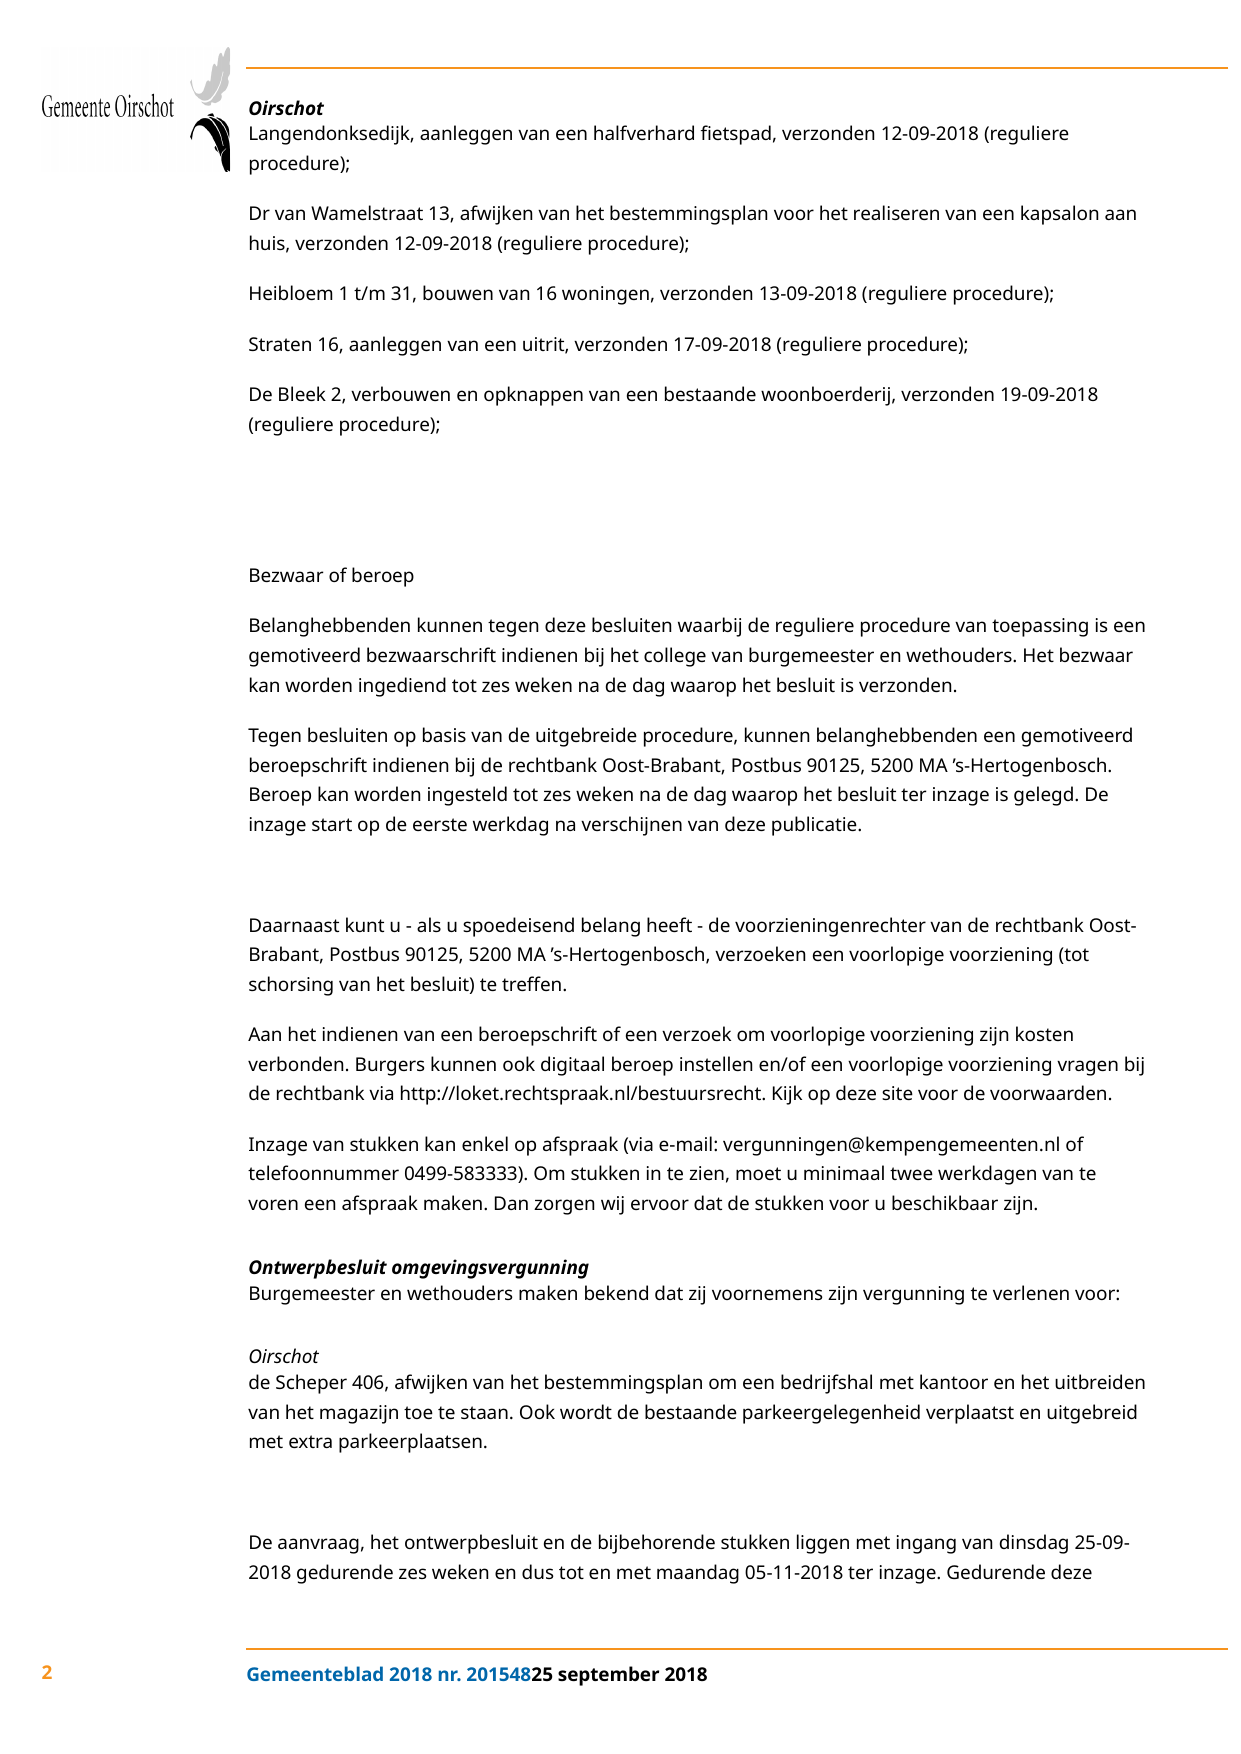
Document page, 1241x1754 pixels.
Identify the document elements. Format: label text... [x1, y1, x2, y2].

text Langendonksedijk, aanleggen van een halfverhard fietspad, verzonden 12-09-2018 (reguliere procedure); [248, 121, 1152, 176]
text De Bleek 2, verbouwen en opknappen van een bestaande woonboerderij, verzonden 19-09-2018 (reguliere procedure); [248, 381, 1152, 437]
text Oirschot [248, 95, 1152, 121]
text Burgemeester en wethouders maken bekend dat zij voornemens zijn vergunning te verlenen voor: [248, 1280, 1152, 1306]
text Straten 16, aanleggen van een uitrit, verzonden 17-09-2018 (reguliere procedure); [248, 331, 1152, 357]
text Heibloem 1 t/m 31, bouwen van 16 woningen, verzonden 13-09-2018 (reguliere procedure); [248, 281, 1152, 306]
text Oirschot [248, 1344, 1152, 1369]
text Tegen besluiten op basis van de uitgebreide procedure, kunnen belanghebbenden een gemotiveerd beroepschrift indienen bij de rechtbank Oost-Brabant, Postbus 90125, 5200 MA ’s-Hertogenbosch. Beroep kan worden ingesteld tot zes weken na de dag waarop het besluit ter inzage is gelegd. De inzage start op de eerste werkdag na verschijnen van deze publicatie. [248, 722, 1152, 837]
text Dr van Wamelstraat 13, afwijken van het bestemmingsplan voor het realiseren van een kapsalon aan huis, verzonden 12-09-2018 (reguliere procedure); [248, 201, 1152, 256]
text De aanvraag, het ontwerpbesluit en de bijbehorende stukken liggen met ingang van dinsdag 25-09-2018 gedurende zes weken en dus tot en met maandag 05-11-2018 ter inzage. Gedurende deze [248, 1529, 1152, 1585]
text Daarnaast kunt u - als u spoedeisend belang heeft - de voorzieningenrechter van de rechtbank Oost-Brabant, Postbus 90125, 5200 MA ’s-Hertogenbosch, verzoeken een voorlopige voorziening (tot schorsing van het besluit) te treffen. [248, 912, 1152, 997]
text Aan het indienen van een beroepschrift of een verzoek om voorlopige voorziening zijn kosten verbonden. Burgers kunnen ook digitaal beroep instellen en/of een voorlopige voorziening vragen bij de rechtbank via http://loket.rechtspraak.nl/bestuursrecht. Kijk op deze site voor de voorwaarden. [248, 1021, 1152, 1106]
text de Scheper 406, afwijken van het bestemmingsplan om een bedrijfshal met kantoor en het uitbreiden van het magazijn toe te staan. Ook wordt de bestaande parkeergelegenheid verplaatst en uitgebreid met extra parkeerplaatsen. [248, 1369, 1152, 1454]
text Ontwerpbesluit omgevingsvergunning [248, 1254, 1152, 1280]
picture [41, 47, 231, 172]
text Bezwaar of beroep [248, 562, 1152, 588]
text Inzage van stukken kan enkel op afspraak (via e-mail: vergunningen@kempengemeenten.nl of telefoonnummer 0499-583333). Om stukken in te zien, moet u minimaal twee werkdagen van te voren een afspraak maken. Dan zorgen wij ervoor dat de stukken voor u beschikbaar zijn. [248, 1131, 1152, 1216]
text Belanghebbenden kunnen tegen deze besluiten waarbij de reguliere procedure van toepassing is een gemotiveerd bezwaarschrift indienen bij het college van burgemeester en wethouders. Het bezwaar kan worden ingediend tot zes weken na de dag waarop het besluit is verzonden. [248, 613, 1152, 697]
